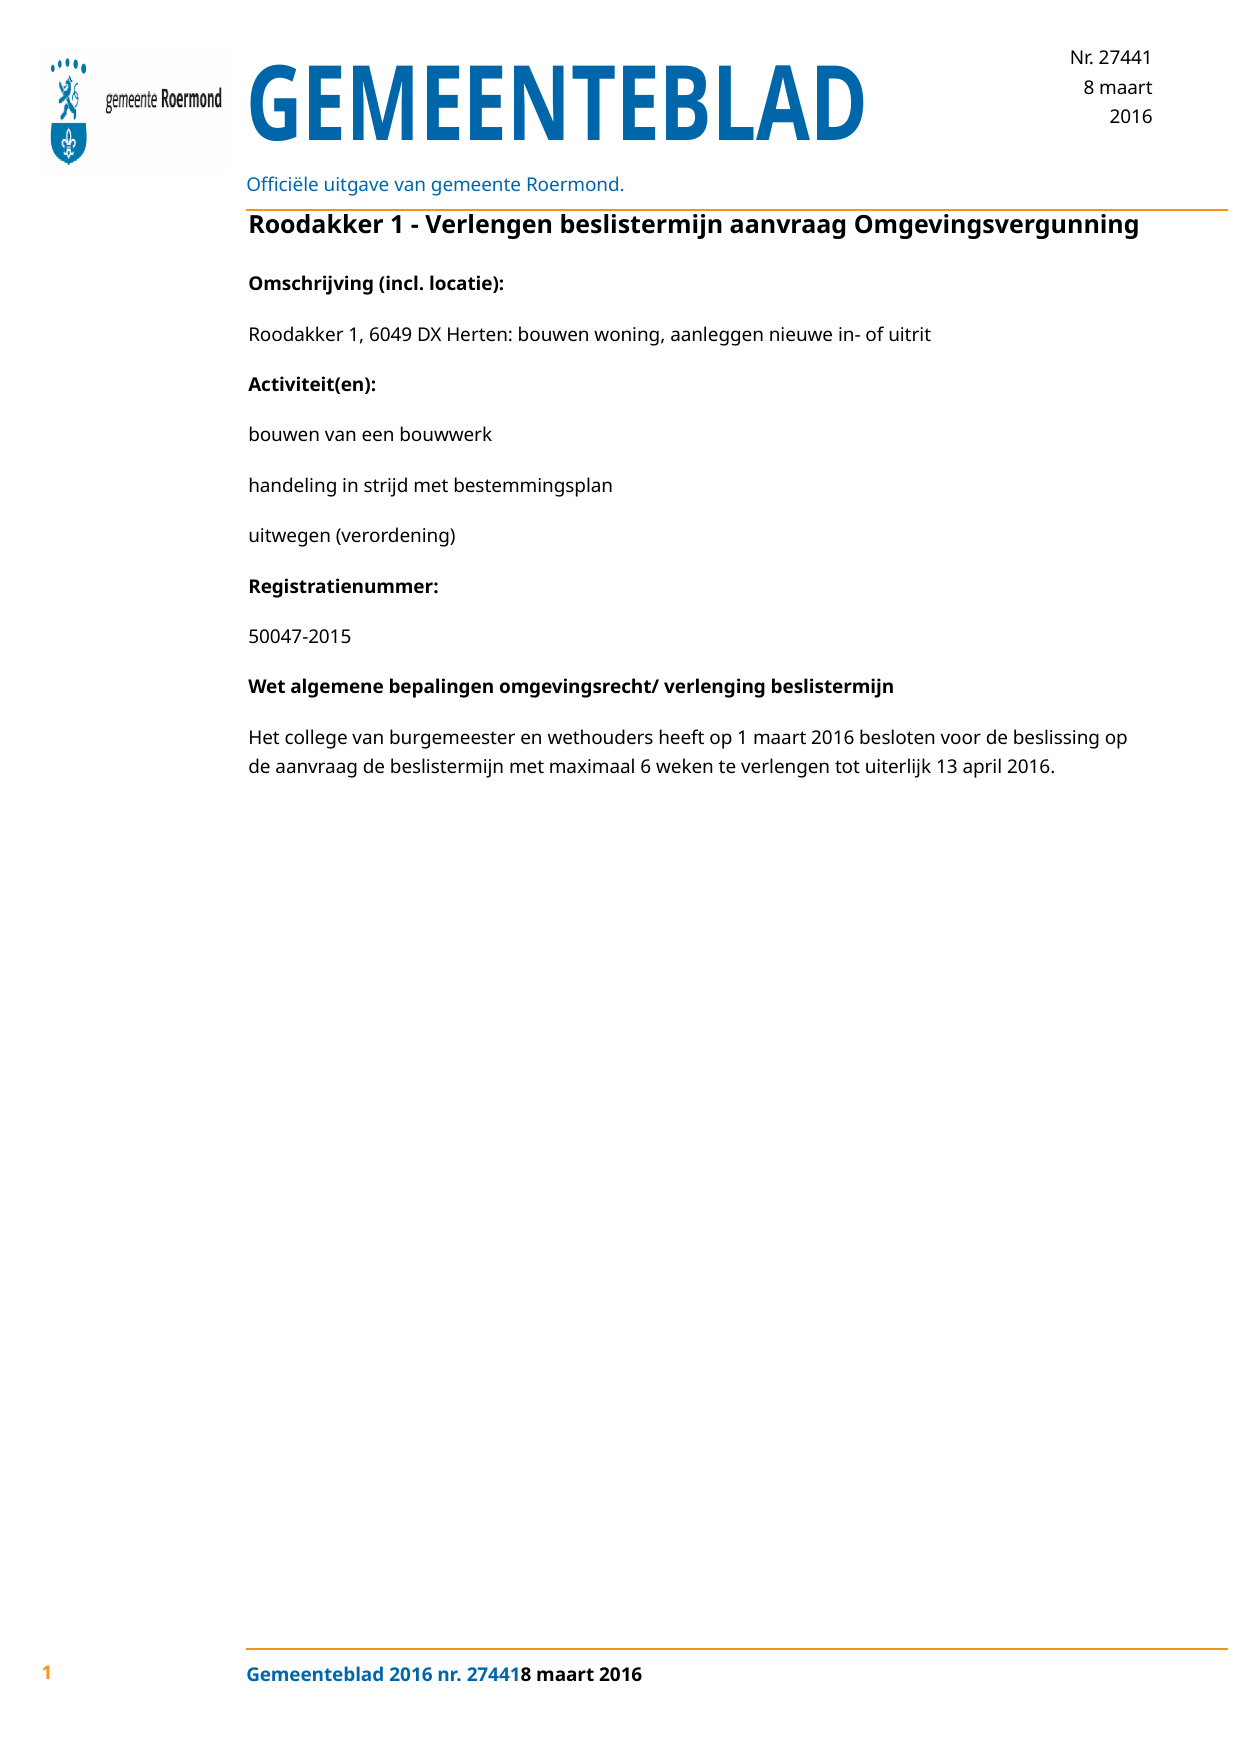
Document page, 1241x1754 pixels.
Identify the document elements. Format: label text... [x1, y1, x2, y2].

text 50047-2015 [248, 623, 1152, 649]
text handeling in strijd met bestemmingsplan [248, 472, 1152, 498]
text bouwen van een bouwwerk [248, 422, 1152, 447]
text Activiteit(en): [248, 371, 1152, 397]
text Het college van burgemeester en wethouders heeft op 1 maart 2016 besloten voor de beslissing op de aanvraag de beslistermijn met maximaal 6 weken te verlengen tot uiterlijk 13 april 2016. [248, 724, 1152, 779]
text Roodakker 1 - Verlengen beslistermijn aanvraag Omgevingsvergunning [248, 211, 1152, 241]
text Roodakker 1, 6049 DX Herten: bouwen woning, aanleggen nieuwe in- of uitrit [248, 321, 1152, 346]
text Registratienummer: [248, 573, 1152, 598]
text Omschrijving (incl. locatie): [248, 270, 1152, 296]
text uitwegen (verordening) [248, 522, 1152, 548]
text Wet algemene bepalingen omgevingsrecht/ verlenging beslistermijn [248, 674, 1152, 699]
picture [41, 47, 231, 172]
